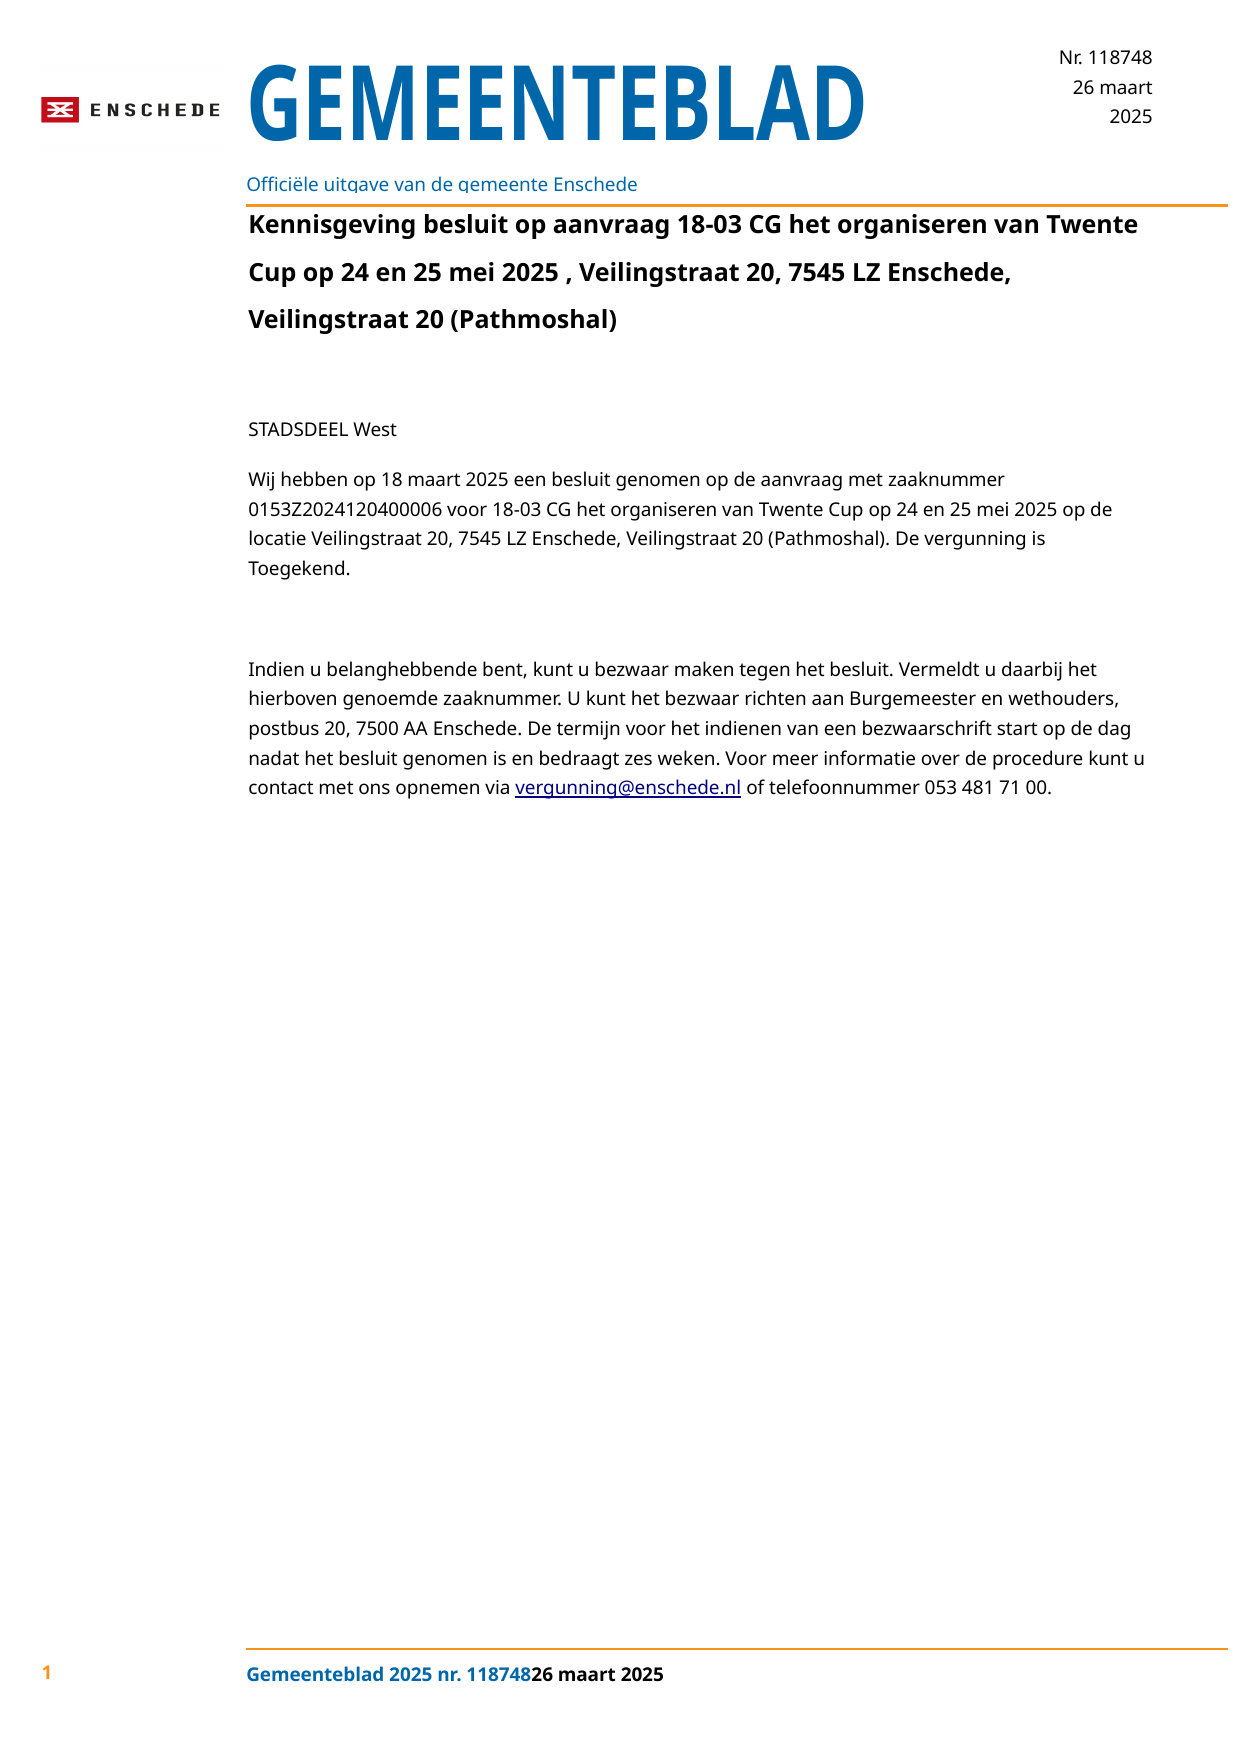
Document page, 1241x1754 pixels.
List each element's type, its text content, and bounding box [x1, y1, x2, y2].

text Wij hebben op 18 maart 2025 een besluit genomen op de aanvraag met zaaknummer 0153Z2024120400006 voor 18-03 CG het organiseren van Twente Cup op 24 en 25 mei 2025 op de locatie Veilingstraat 20, 7545 LZ Enschede, Veilingstraat 20 (Pathmoshal). De vergunning is Toegekend. [248, 466, 1152, 581]
text Kennisgeving besluit op aanvraag 18-03 CG het organiseren van Twente Cup op 24 en 25 mei 2025 , Veilingstraat 20, 7545 LZ Enschede, Veilingstraat 20 (Pathmoshal) [248, 207, 1152, 336]
picture [41, 47, 231, 172]
text STADSDEEL West [248, 416, 1152, 442]
text Indien u belanghebbende bent, kunt u bezwaar maken tegen het besluit. Vermeldt u daarbij het hierboven genoemde zaaknummer. U kunt het bezwaar richten aan Burgemeester en wethouders, postbus 20, 7500 AA Enschede. De termijn voor het indienen van een bezwaarschrift start op de dag nadat het besluit genomen is en bedraagt zes weken. Voor meer informatie over de procedure kunt u contact met ons opnemen via vergunning@enschede.nl of telefoonnummer 053 481 71 00. [248, 656, 1152, 800]
